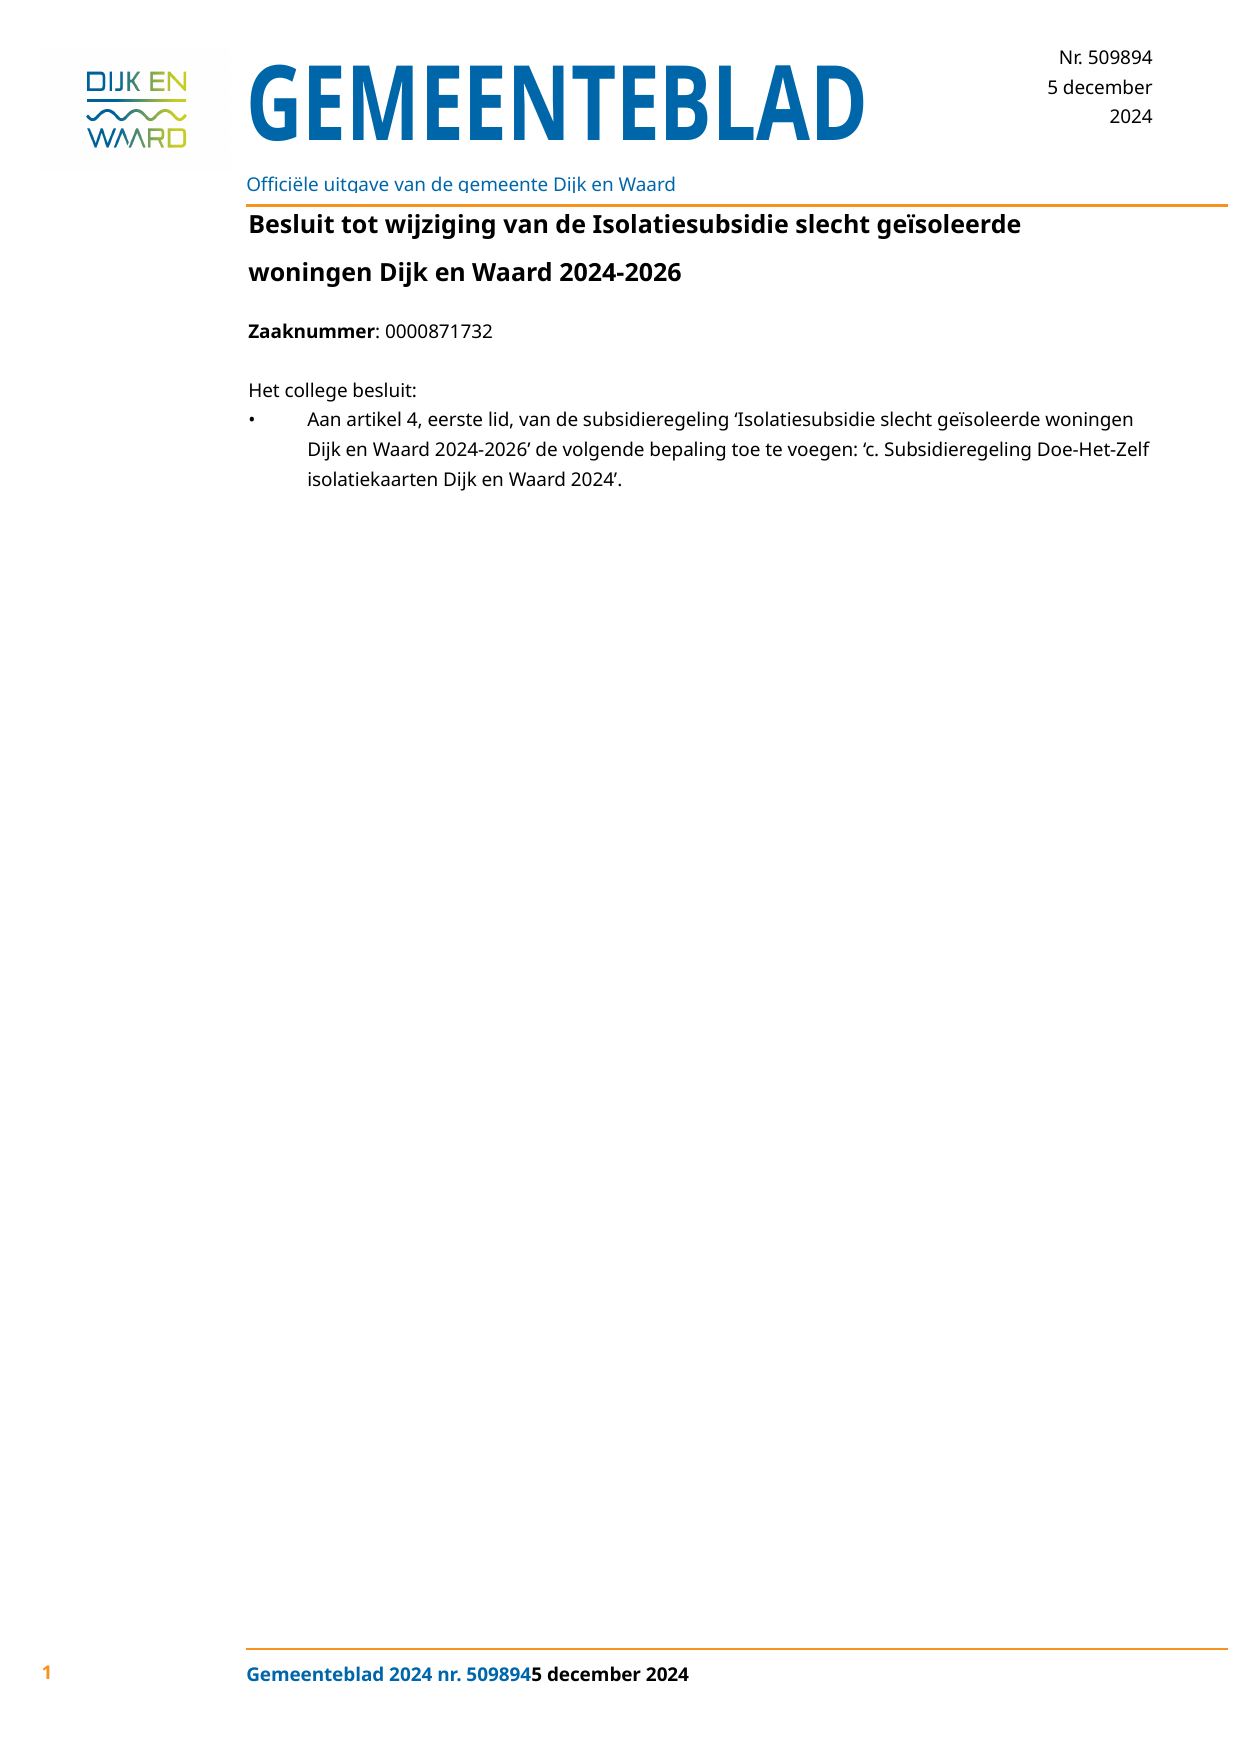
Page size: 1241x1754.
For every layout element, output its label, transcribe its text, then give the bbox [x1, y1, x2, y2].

picture [41, 47, 231, 172]
text Besluit tot wijziging van de Isolatiesubsidie slecht geïsoleerde woningen Dijk en Waard 2024-2026 [248, 207, 1152, 288]
text Zaaknummer: 0000871732 [248, 318, 1152, 344]
list Aan artikel 4, eerste lid, van de subsidieregeling ‘Isolatiesubsidie slecht geïsoleerde woningen Dijk en Waard 2024-2026’ de volgende bepaling toe te voegen: ‘c. Subsidieregeling Doe-Het-Zelf isolatiekaarten Dijk en Waard 2024’. [248, 407, 1152, 492]
text Het college besluit: [248, 377, 1152, 403]
